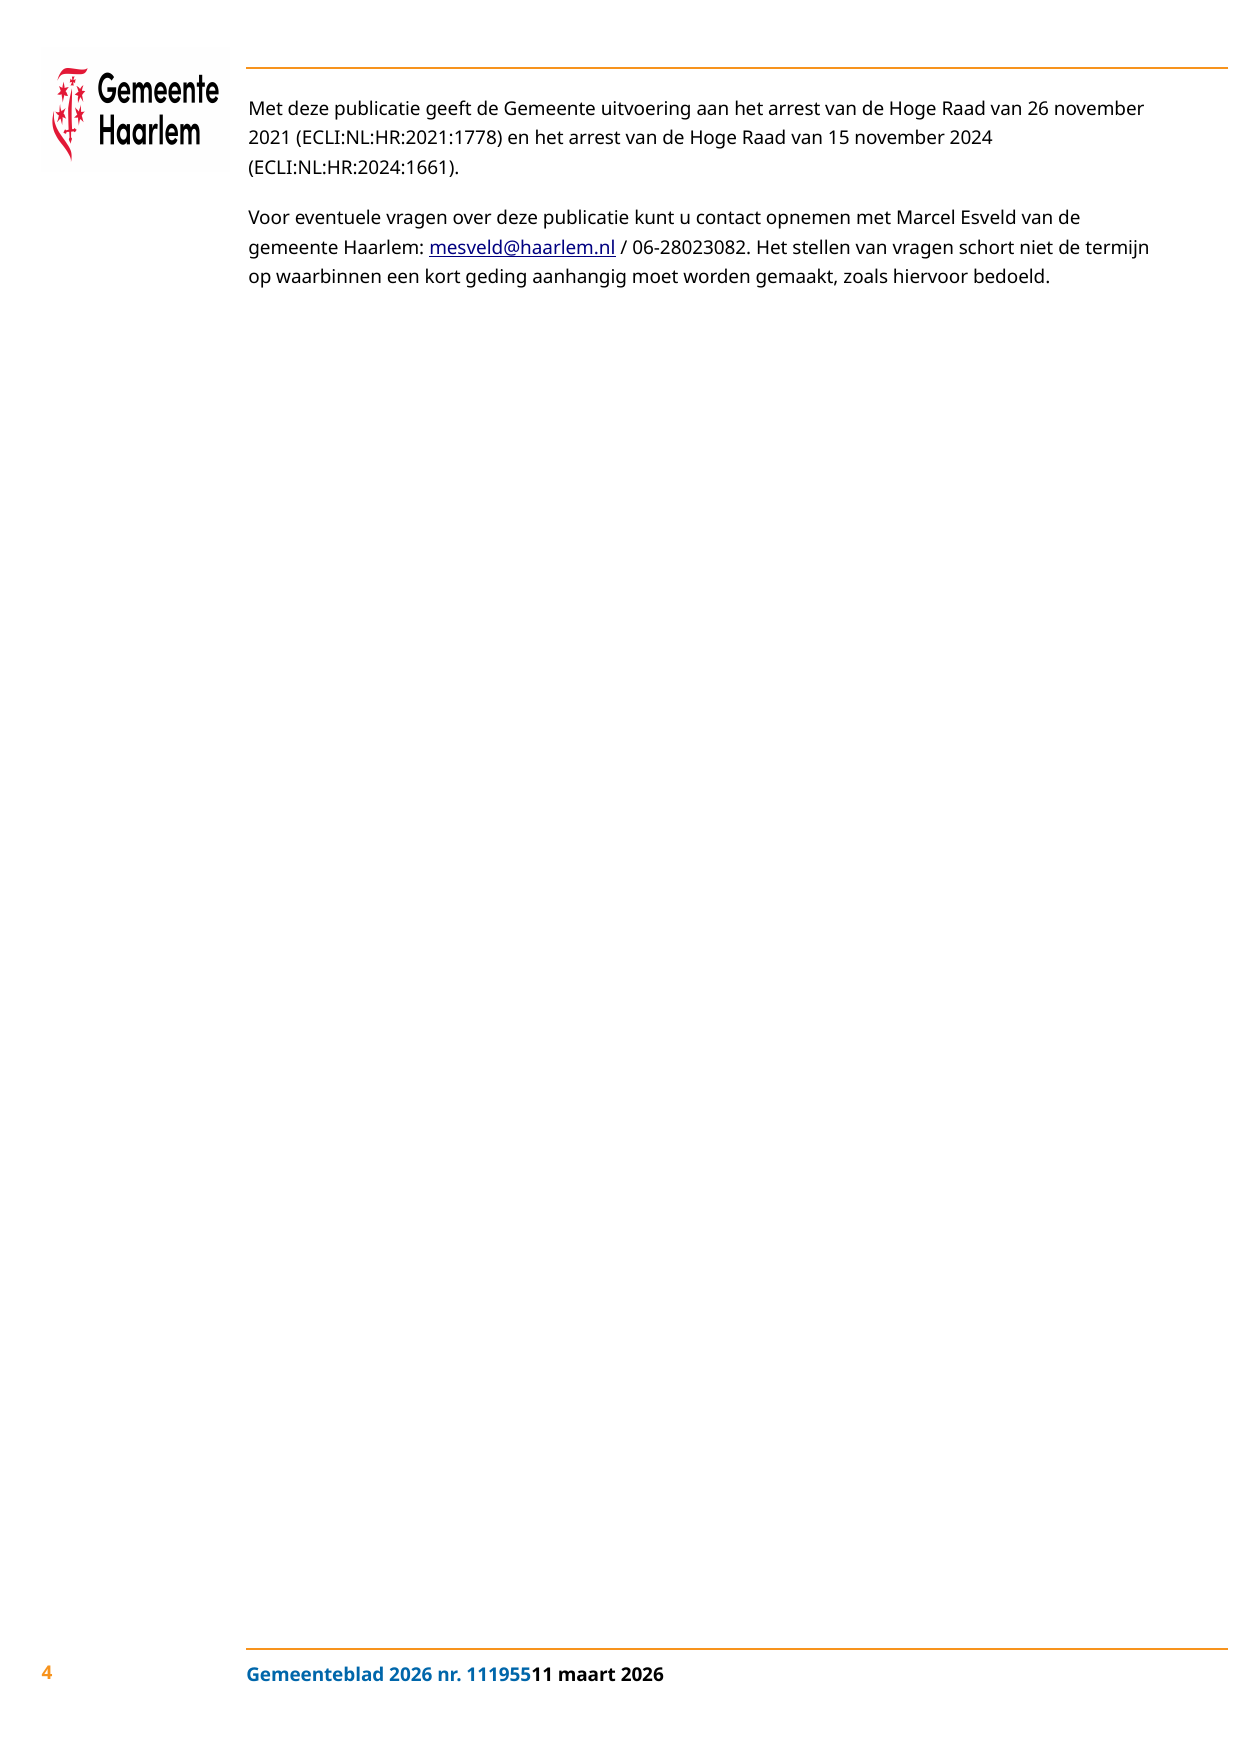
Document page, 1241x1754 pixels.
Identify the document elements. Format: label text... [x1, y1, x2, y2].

text Met deze publicatie geeft de Gemeente uitvoering aan het arrest van de Hoge Raad van 26 november 2021 (ECLI:NL:HR:2021:1778) en het arrest van de Hoge Raad van 15 november 2024 (ECLI:NL:HR:2024:1661). [248, 95, 1152, 180]
picture [41, 47, 231, 172]
text Voor eventuele vragen over deze publicatie kunt u contact opnemen met Marcel Esveld van de gemeente Haarlem: mesveld@haarlem.nl / 06-28023082. Het stellen van vragen schort niet de termijn op waarbinnen een kort geding aanhangig moet worden gemaakt, zoals hiervoor bedoeld. [248, 204, 1152, 289]
